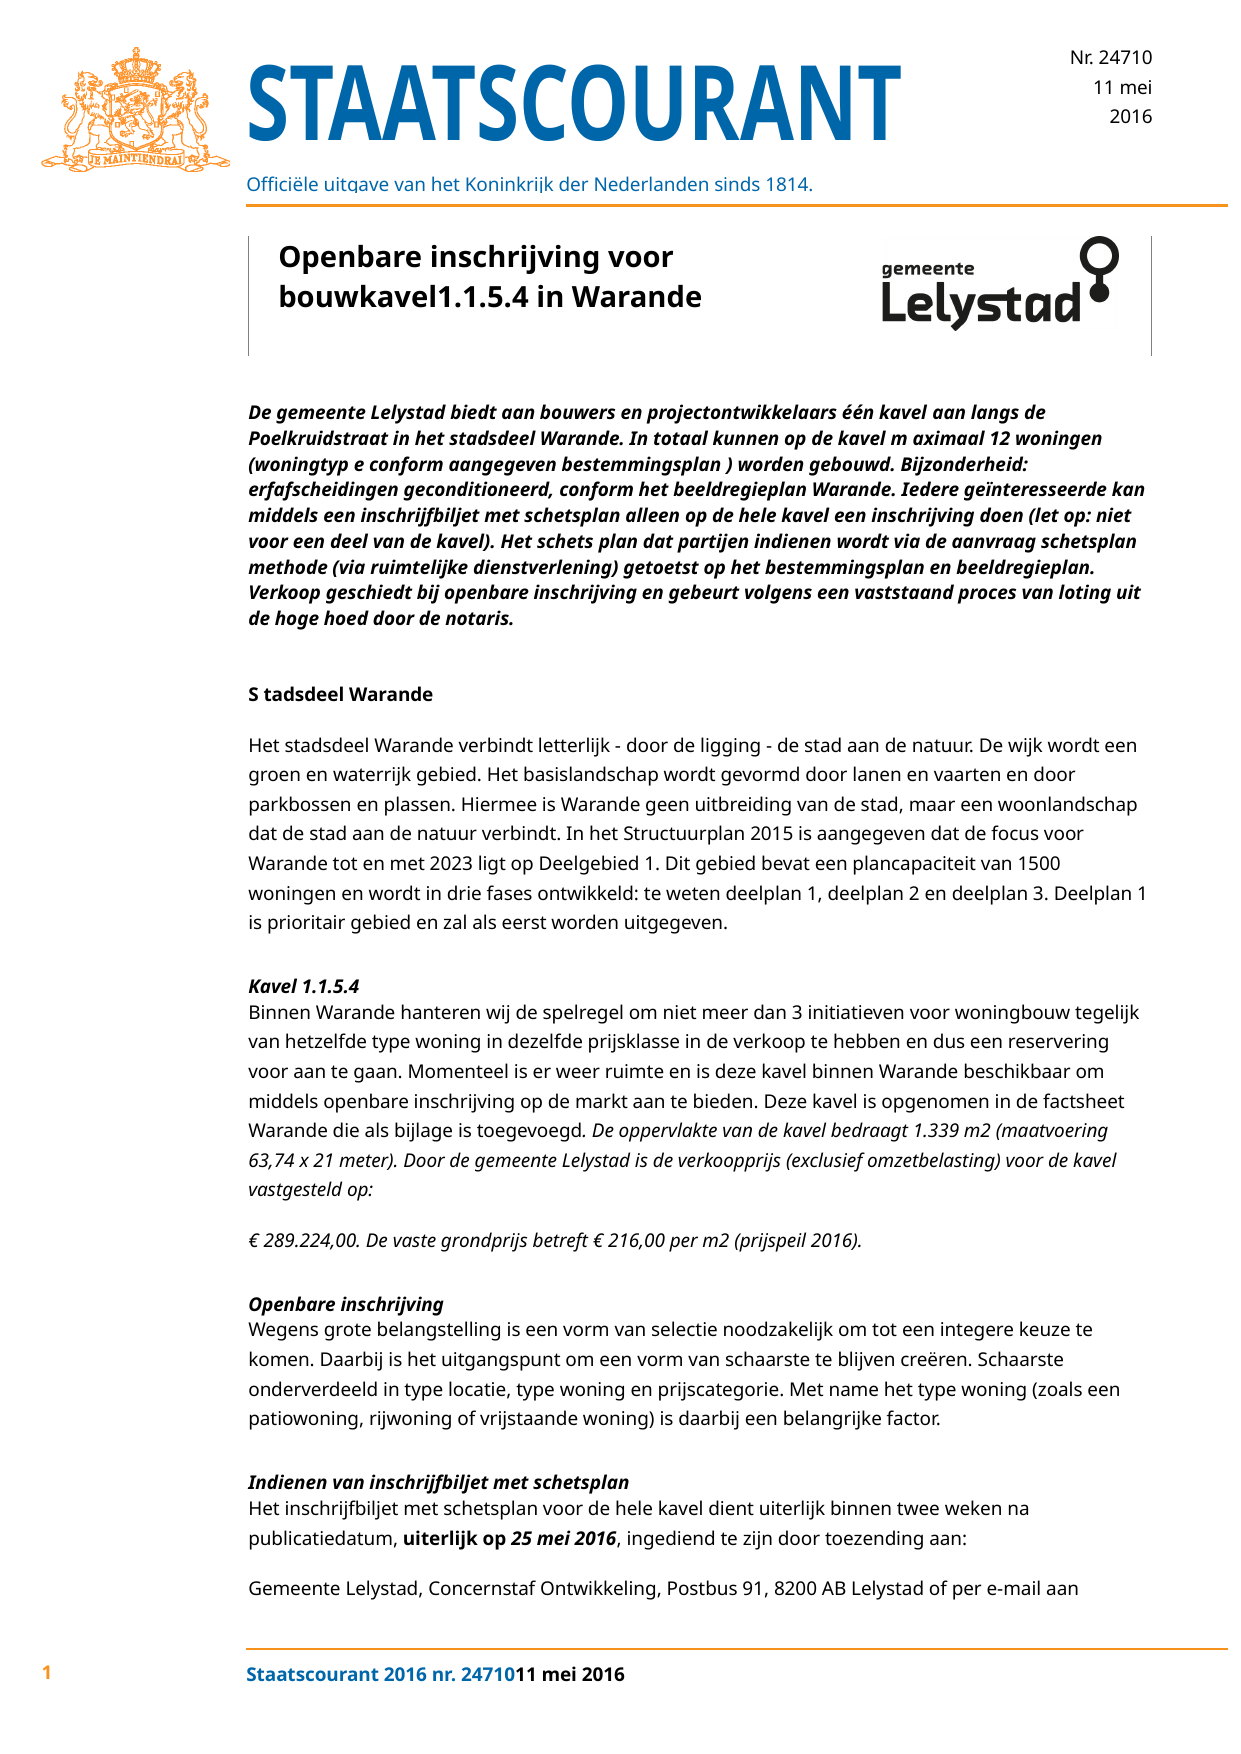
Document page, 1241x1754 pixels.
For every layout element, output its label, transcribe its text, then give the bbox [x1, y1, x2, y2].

text Openbare inschrijving [248, 1291, 1152, 1317]
text Het stadsdeel Warande verbindt letterlijk - door de ligging - de stad aan de natuur. De wijk wordt een groen en waterrijk gebied. Het basislandschap wordt gevormd door lanen en vaarten en door parkbossen en plassen. Hiermee is Warande geen uitbreiding van de stad, maar een woonlandschap dat de stad aan de natuur verbindt. In het Structuurplan 2015 is aangegeven dat de focus voor Warande tot en met 2023 ligt op Deelgebied 1. Dit gebied bevat een plancapaciteit van 1500 woningen en wordt in drie fases ontwikkeld: te weten deelplan 1, deelplan 2 en deelplan 3. Deelplan 1 is prioritair gebied en zal als eerst worden uitgegeven. [248, 732, 1152, 935]
picture [882, 236, 1119, 331]
text S tadsdeel Warande [248, 681, 1152, 707]
text € 289.224,00. De vaste grondprijs betreft € 216,00 per m2 (prijspeil 2016). [248, 1227, 1152, 1253]
text Indienen van inschrijfbiljet met schetsplan [248, 1469, 1152, 1495]
text Gemeente Lelystad, Concernstaf Ontwikkeling, Postbus 91, 8200 AB Lelystad of per e-mail aan [248, 1575, 1152, 1601]
text Kavel 1.1.5.4 [248, 973, 1152, 999]
text Het inschrijfbiljet met schetsplan voor de hele kavel dient uiterlijk binnen twee weken na publicatiedatum, uiterlijk op 25 mei 2016, ingediend te zijn door toezending aan: [248, 1495, 1152, 1550]
picture [41, 47, 231, 172]
text Binnen Warande hanteren wij de spelregel om niet meer dan 3 initiatieven voor woningbouw tegelijk van hetzelfde type woning in dezelfde prijsklasse in de verkoop te hebben en dus een reservering voor aan te gaan. Momenteel is er weer ruimte en is deze kavel binnen Warande beschikbaar om middels openbare inschrijving op de markt aan te bieden. Deze kavel is opgenomen in de factsheet Warande die als bijlage is toegevoegd. De oppervlakte van de kavel bedraagt 1.339 m2 (maatvoering 63,74 x 21 meter). Door de gemeente Lelystad is de verkoopprijs (exclusief omzetbelasting) voor de kavel vastgesteld op: [248, 999, 1152, 1202]
table_header Openbare inschrijving voor bouwkavel1.1.5.4 in Warande [249, 236, 850, 356]
text De gemeente Lelystad biedt aan bouwers en projectontwikkelaars één kavel aan langs de Poelkruidstraat in het stadsdeel Warande. In totaal kunnen op de kavel m aximaal 12 woningen (woningtyp e conform aangegeven bestemmingsplan ) worden gebouwd. Bijzonderheid: erfafscheidingen geconditioneerd, conform het beeldregieplan Warande. Iedere geïnteresseerde kan middels een inschrijfbiljet met schetsplan alleen op de hele kavel een inschrijving doen (let op: niet voor een deel van de kavel). Het schets plan dat partijen indienen wordt via de aanvraag schetsplan methode (via ruimtelijke dienstverlening) getoetst op het bestemmingsplan en beeldregieplan. Verkoop geschiedt bij openbare inschrijving en gebeurt volgens een vaststaand proces van loting uit de hoge hoed door de notaris. [248, 399, 1152, 631]
text Wegens grote belangstelling is een vorm van selectie noodzakelijk om tot een integere keuze te komen. Daarbij is het uitgangspunt om een vorm van schaarste te blijven creëren. Schaarste onderverdeeld in type locatie, type woning en prijscategorie. Met name het type woning (zoals een patiowoning, rijwoning of vrijstaande woning) is daarbij een belangrijke factor. [248, 1317, 1152, 1431]
table_header [850, 236, 1151, 356]
